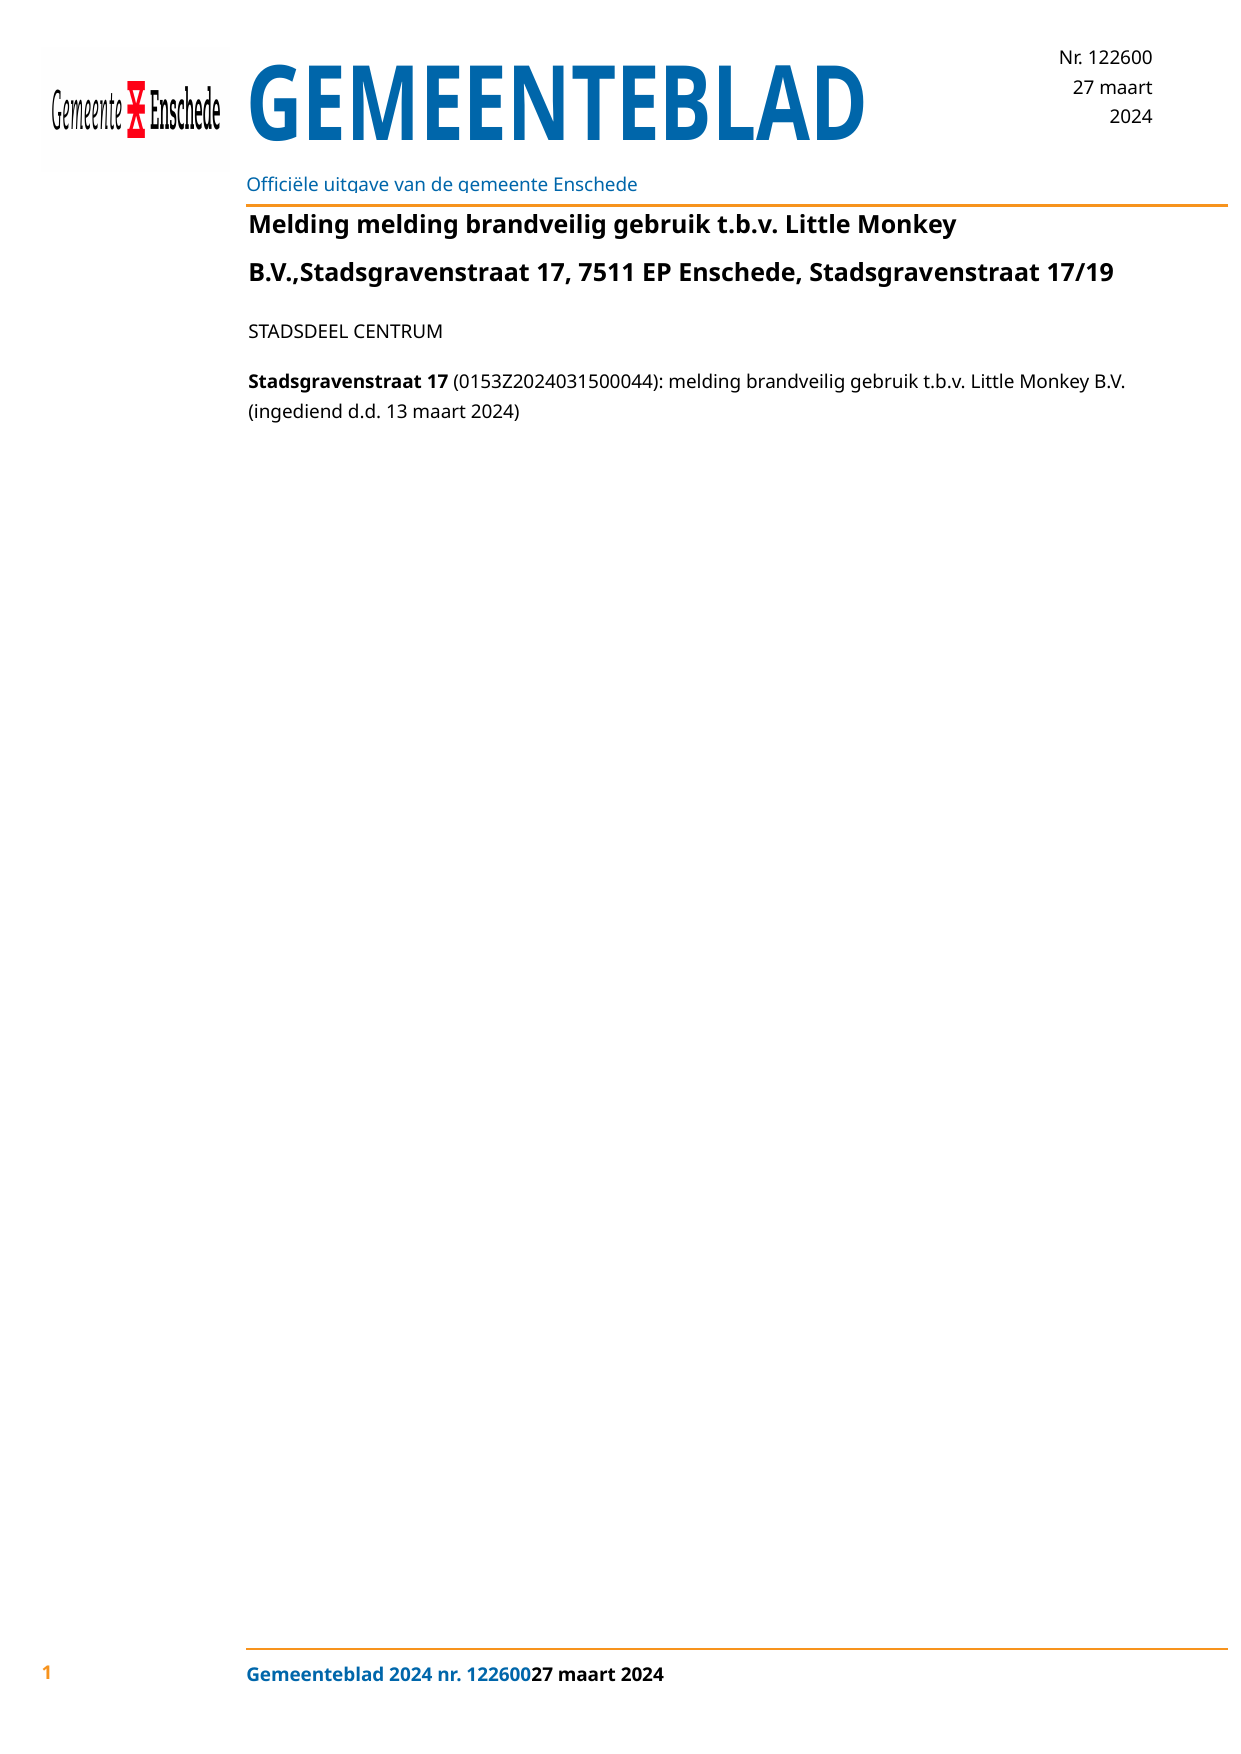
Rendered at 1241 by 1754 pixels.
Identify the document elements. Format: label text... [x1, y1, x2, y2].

text Stadsgravenstraat 17 (0153Z2024031500044): melding brandveilig gebruik t.b.v. Little Monkey B.V. (ingediend d.d. 13 maart 2024) [248, 368, 1152, 424]
text STADSDEEL CENTRUM [248, 318, 1152, 344]
picture [41, 47, 231, 172]
text Melding melding brandveilig gebruik t.b.v. Little Monkey B.V.,Stadsgravenstraat 17, 7511 EP Enschede, Stadsgrav­enstraat 17/19 [248, 207, 1152, 288]
